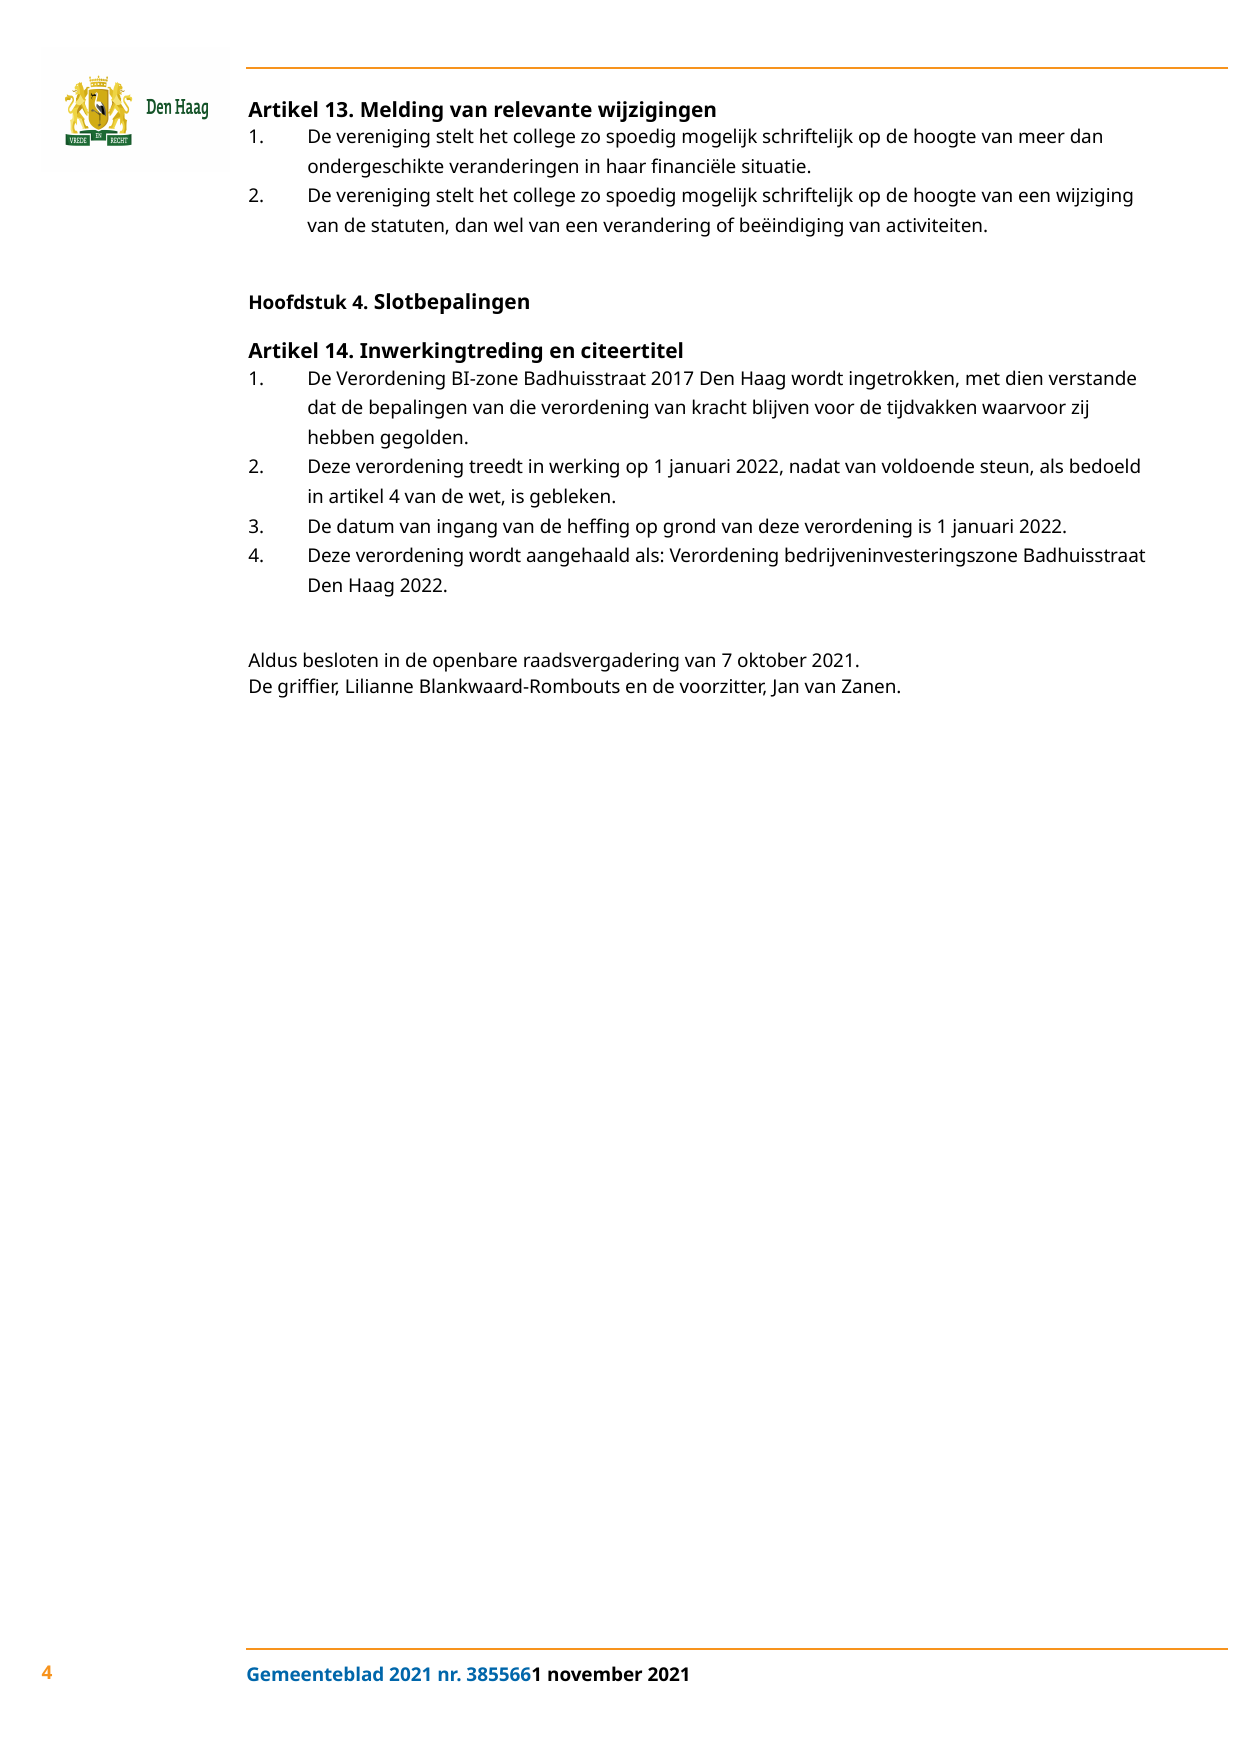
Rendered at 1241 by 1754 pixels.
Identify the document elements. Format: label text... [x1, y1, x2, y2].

picture [41, 47, 231, 172]
text Artikel 14. Inwerkingtreding en citeertitel [248, 336, 1152, 365]
list Deze verordening treedt in werking op 1 januari 2022, nadat van voldoende steun, als bedoeld in artikel 4 van de wet, is gebleken. [248, 454, 1152, 509]
list De Verordening BI-zone Badhuisstraat 2017 Den Haag wordt ingetrokken, met dien verstande dat de bepalingen van die verordening van kracht blijven voor de tijdvakken waarvoor zij hebben gegolden. [248, 365, 1152, 450]
list Deze verordening wordt aangehaald als: Verordening bedrijveninvesteringszone Badhuisstraat Den Haag 2022. [248, 542, 1152, 598]
text Artikel 13. Melding van relevante wijzigingen [248, 95, 1152, 123]
text Hoofdstuk 4. Slotbepalingen [248, 287, 1152, 316]
list De datum van ingang van de heffing op grond van deze verordening is 1 januari 2022. [248, 513, 1152, 538]
text De griffier, Lilianne Blankwaard-Rombouts en de voorzitter, Jan van Zanen. [248, 673, 1152, 699]
list De vereniging stelt het college zo spoedig mogelijk schriftelijk op de hoogte van meer dan ondergeschikte veranderingen in haar financiële situatie. [248, 123, 1152, 178]
text Aldus besloten in de openbare raadsvergadering van 7 oktober 2021. [248, 647, 1152, 673]
list De vereniging stelt het college zo spoedig mogelijk schriftelijk op de hoogte van een wijziging van de statuten, dan wel van een verandering of beëindiging van activiteiten. [248, 182, 1152, 238]
